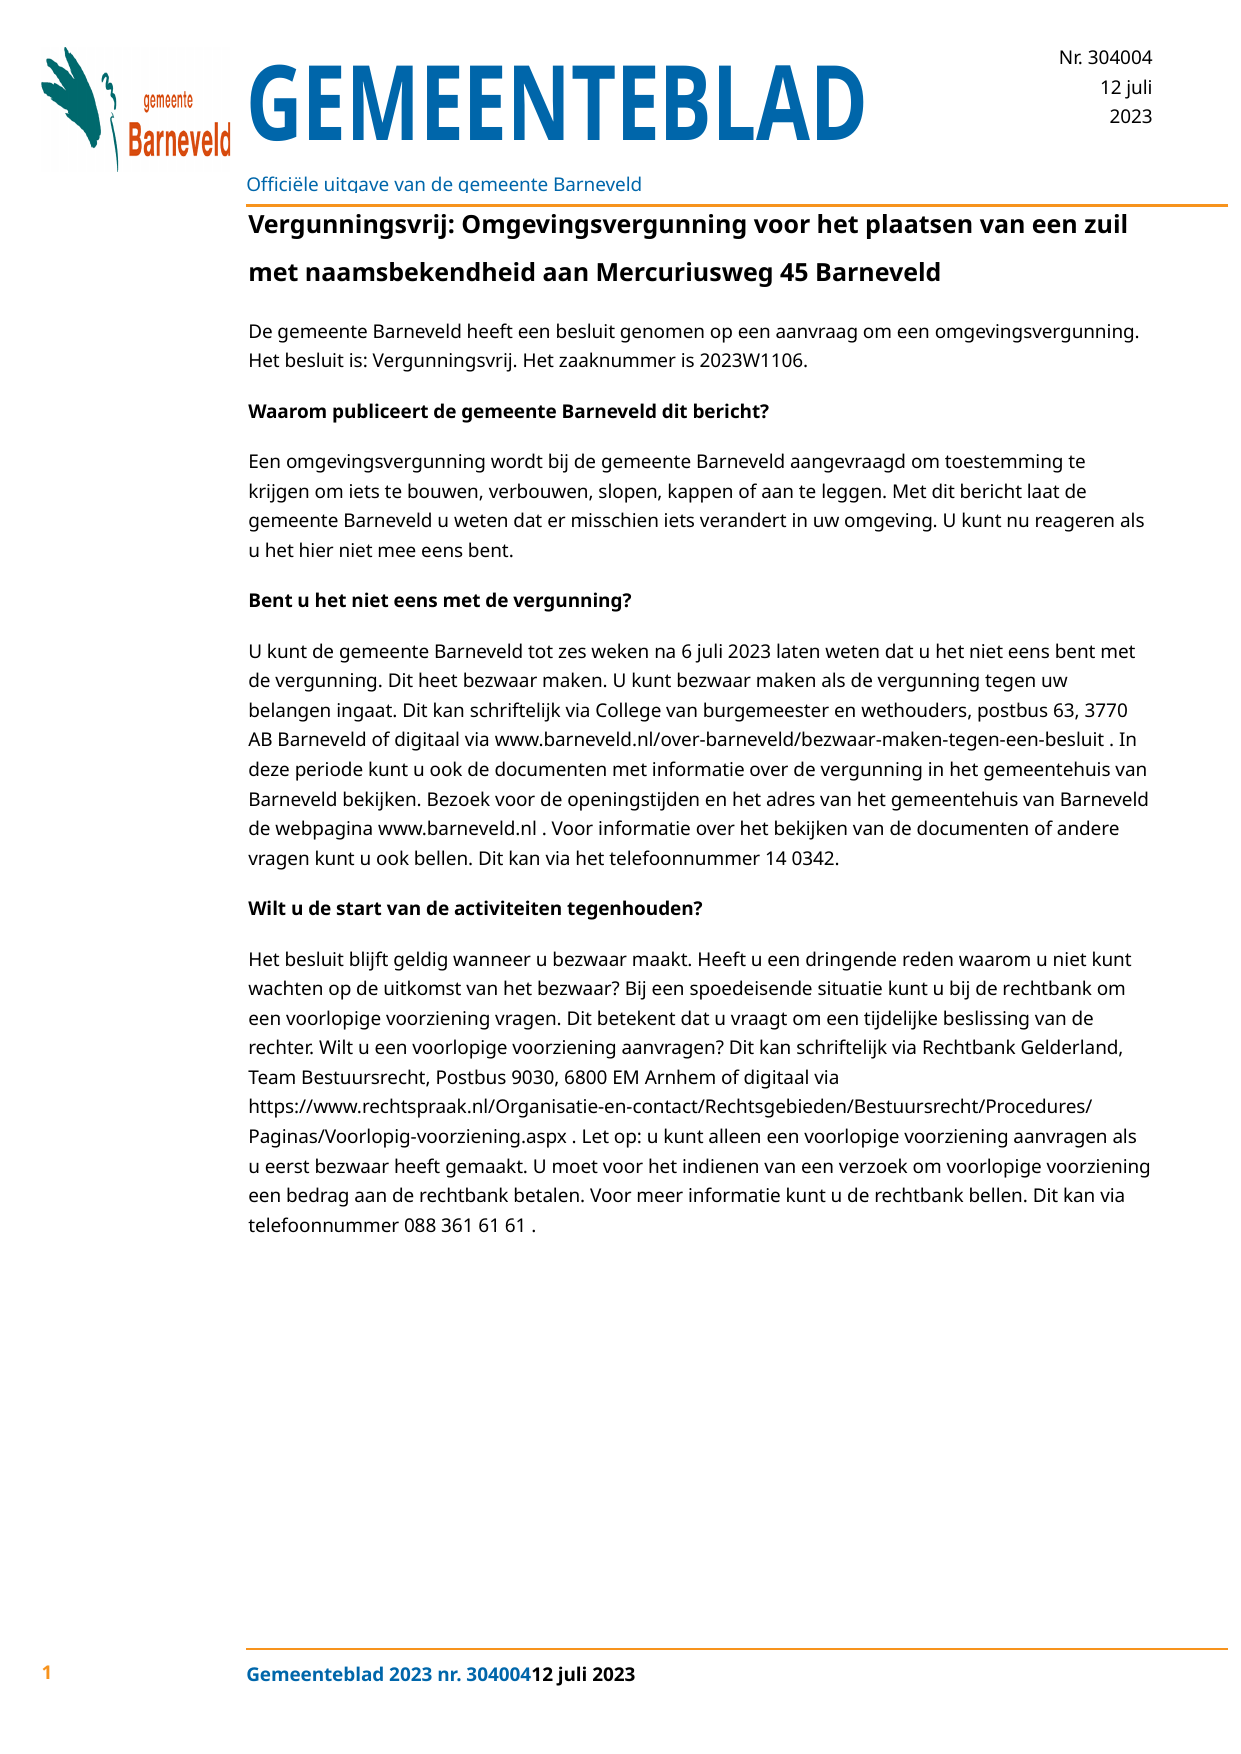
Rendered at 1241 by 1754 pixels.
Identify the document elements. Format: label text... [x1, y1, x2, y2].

text U kunt de gemeente Barneveld tot zes weken na 6 juli 2023 laten weten dat u het niet eens bent met de vergunning. Dit heet bezwaar maken. U kunt bezwaar maken als de vergunning tegen uw belangen ingaat. Dit kan schriftelijk via College van burgemeester en wethouders, postbus 63, 3770 AB Barneveld of digitaal via www.barneveld.nl/over-barneveld/bezwaar-maken-tegen-een-besluit . In deze periode kunt u ook de documenten met informatie over de vergunning in het gemeentehuis van Barneveld bekijken. Bezoek voor de openingstijden en het adres van het gemeentehuis van Barneveld de webpagina www.barneveld.nl . Voor informatie over het bekijken van de documenten of andere vragen kunt u ook bellen. Dit kan via het telefoonnummer 14 0342. [248, 638, 1152, 871]
picture [41, 47, 231, 172]
text Wilt u de start van de activiteiten tegenhouden? [248, 895, 1152, 921]
text Een omgevingsvergunning wordt bij de gemeente Barneveld aangevraagd om toestemming te krijgen om iets te bouwen, verbouwen, slopen, kappen of aan te leggen. Met dit bericht laat de gemeente Barneveld u weten dat er misschien iets verandert in uw omgeving. U kunt nu reageren als u het hier niet mee eens bent. [248, 448, 1152, 563]
text Vergunningsvrij: Omgevingsvergunning voor het plaatsen van een zuil met naamsbekendheid aan Mercuriusweg 45 Barneveld [248, 207, 1152, 288]
text De gemeente Barneveld heeft een besluit genomen op een aanvraag om een omgevingsvergunning. Het besluit is: Vergunningsvrij. Het zaaknummer is 2023W1106. [248, 318, 1152, 373]
text Het besluit blijft geldig wanneer u bezwaar maakt. Heeft u een dringende reden waarom u niet kunt wachten op de uitkomst van het bezwaar? Bij een spoedeisende situatie kunt u bij de rechtbank om een voorlopige voorziening vragen. Dit betekent dat u vraagt om een tijdelijke beslissing van de rechter. Wilt u een voorlopige voorziening aanvragen? Dit kan schriftelijk via Rechtbank Gelderland, Team Bestuursrecht, Postbus 9030, 6800 EM Arnhem of digitaal via https://www.rechtspraak.nl/Organisatie-en-contact/Rechtsgebieden/Bestuursrecht/Procedures/Paginas/Voorlopig-voorziening.aspx . Let op: u kunt alleen een voorlopige voorziening aanvragen als u eerst bezwaar heeft gemaakt. U moet voor het indienen van een verzoek om voorlopige voorziening een bedrag aan de rechtbank betalen. Voor meer informatie kunt u de rechtbank bellen. Dit kan via telefoonnummer 088 361 61 61 . [248, 946, 1152, 1238]
text Waarom publiceert de gemeente Barneveld dit bericht? [248, 398, 1152, 424]
text Bent u het niet eens met de vergunning? [248, 587, 1152, 613]
